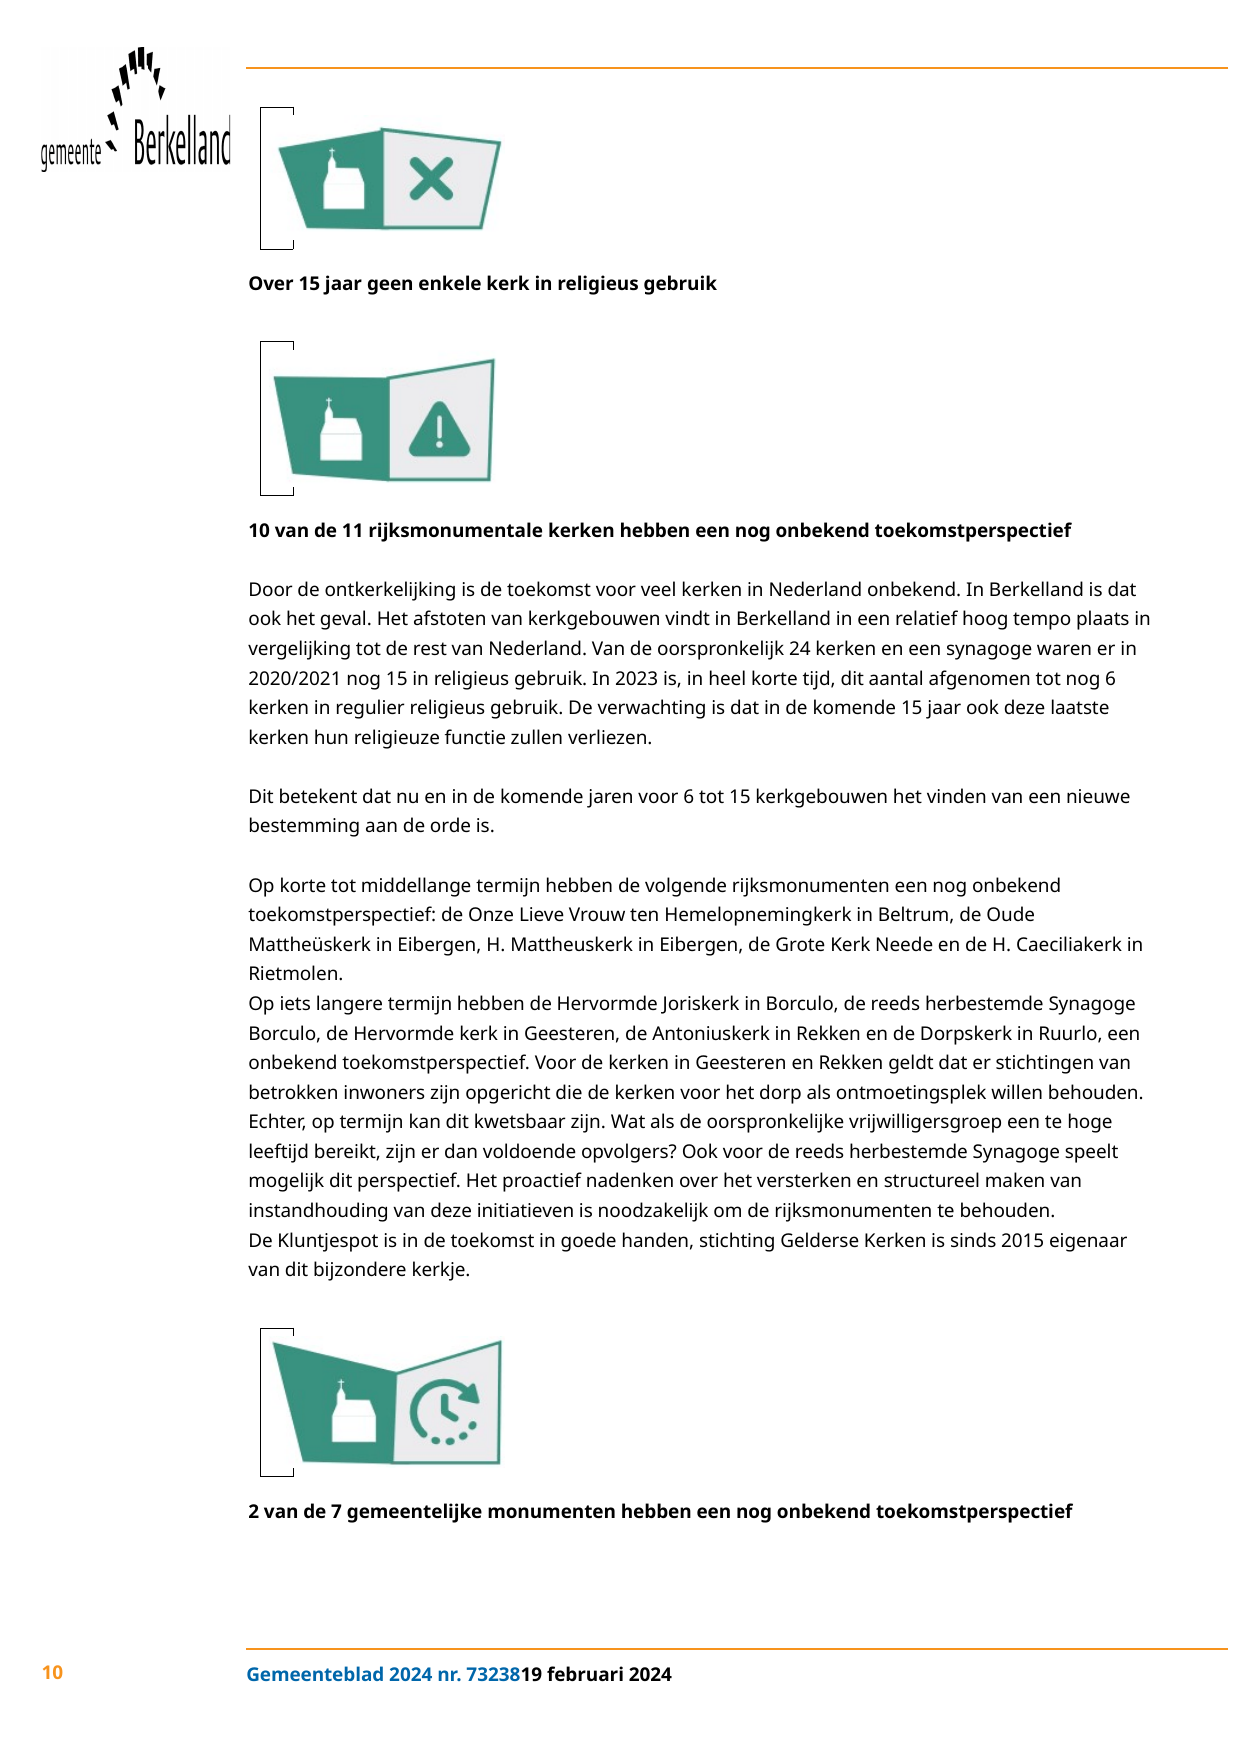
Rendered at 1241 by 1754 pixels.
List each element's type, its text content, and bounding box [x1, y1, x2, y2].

text Dit betekent dat nu en in de komende jaren voor 6 tot 15 kerkgebouwen het vinden van een nieuwe bestemming aan de orde is. [248, 783, 1152, 838]
text Door de ontkerkelijking is de toekomst voor veel kerken in Nederland onbekend. In Berkelland is dat ook het geval. Het afstoten van kerkgebouwen vindt in Berkelland in een relatief hoog tempo plaats in vergelijking tot de rest van Nederland. Van de oorspronkelijk 24 kerken en een synagoge waren er in 2020/2021 nog 15 in religieus gebruik. In 2023 is, in heel korte tijd, dit aantal afgenomen tot nog 6 kerken in regulier religieus gebruik. De verwachting is dat in de komende 15 jaar ook deze laatste kerken hun religieuze functie zullen verliezen. [248, 576, 1152, 749]
text Over 15 jaar geen enkele kerk in religieus gebruik [248, 270, 1152, 296]
text De Kluntjespot is in de toekomst in goede handen, stichting Gelderse Kerken is sinds 2015 eigenaar van dit bijzondere kerkje. [248, 1227, 1152, 1282]
text 2 van de 7 gemeentelijke monumenten hebben een nog onbekend toekomstperspectief [248, 1498, 1152, 1523]
text 10 van de 11 rijksmonumentale kerken hebben een nog onbekend toekomstperspectief [248, 517, 1152, 542]
picture [268, 1336, 505, 1468]
picture [268, 350, 505, 487]
picture [268, 115, 505, 240]
text Op korte tot middellange termijn hebben de volgende rijksmonumenten een nog onbekend toekomstperspectief: de Onze Lieve Vrouw ten Hemelopnemingkerk in Beltrum, de Oude Mattheüskerk in Eibergen, H. Mattheuskerk in Eibergen, de Grote Kerk Neede en de H. Caeciliakerk in Rietmolen. [248, 872, 1152, 986]
text Op iets langere termijn hebben de Hervormde Joriskerk in Borculo, de reeds herbestemde Synagoge Borculo, de Hervormde kerk in Geesteren, de Antoniuskerk in Rekken en de Dorpskerk in Ruurlo, een onbekend toekomstperspectief. Voor de kerken in Geesteren en Rekken geldt dat er stichtingen van betrokken inwoners zijn opgericht die de kerken voor het dorp als ontmoetingsplek willen behouden. Echter, op termijn kan dit kwetsbaar zijn. Wat als de oorspronkelijke vrijwilligersgroep een te hoge leeftijd bereikt, zijn er dan voldoende opvolgers? Ook voor de reeds herbestemde Synagoge speelt mogelijk dit perspectief. Het proactief nadenken over het versterken en structureel maken van instandhouding van deze initiatieven is noodzakelijk om de rijksmonumenten te behouden. [248, 990, 1152, 1223]
picture [41, 47, 231, 172]
